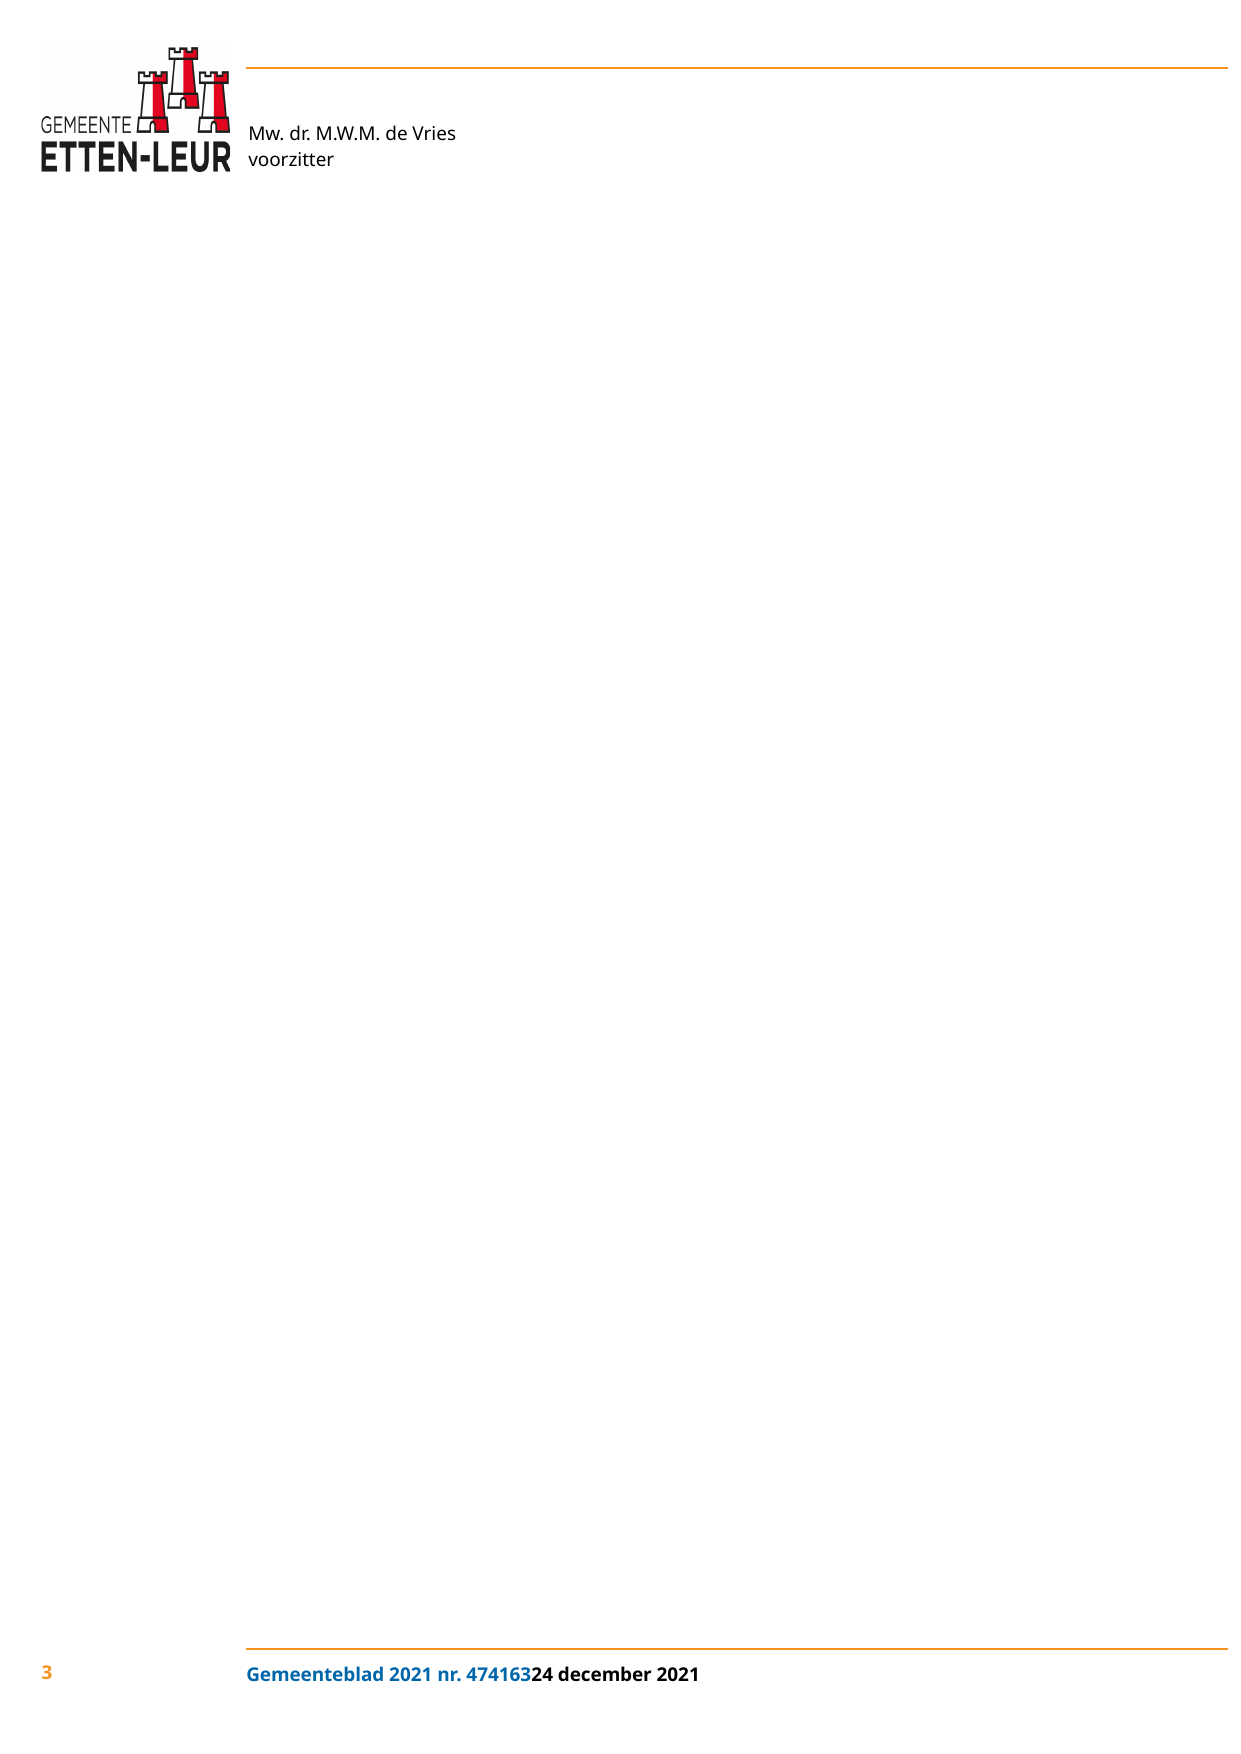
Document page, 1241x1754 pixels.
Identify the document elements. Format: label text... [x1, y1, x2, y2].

text voorzitter [248, 146, 1152, 172]
picture [41, 47, 231, 172]
text Mw. dr. M.W.M. de Vries [248, 121, 1152, 146]
